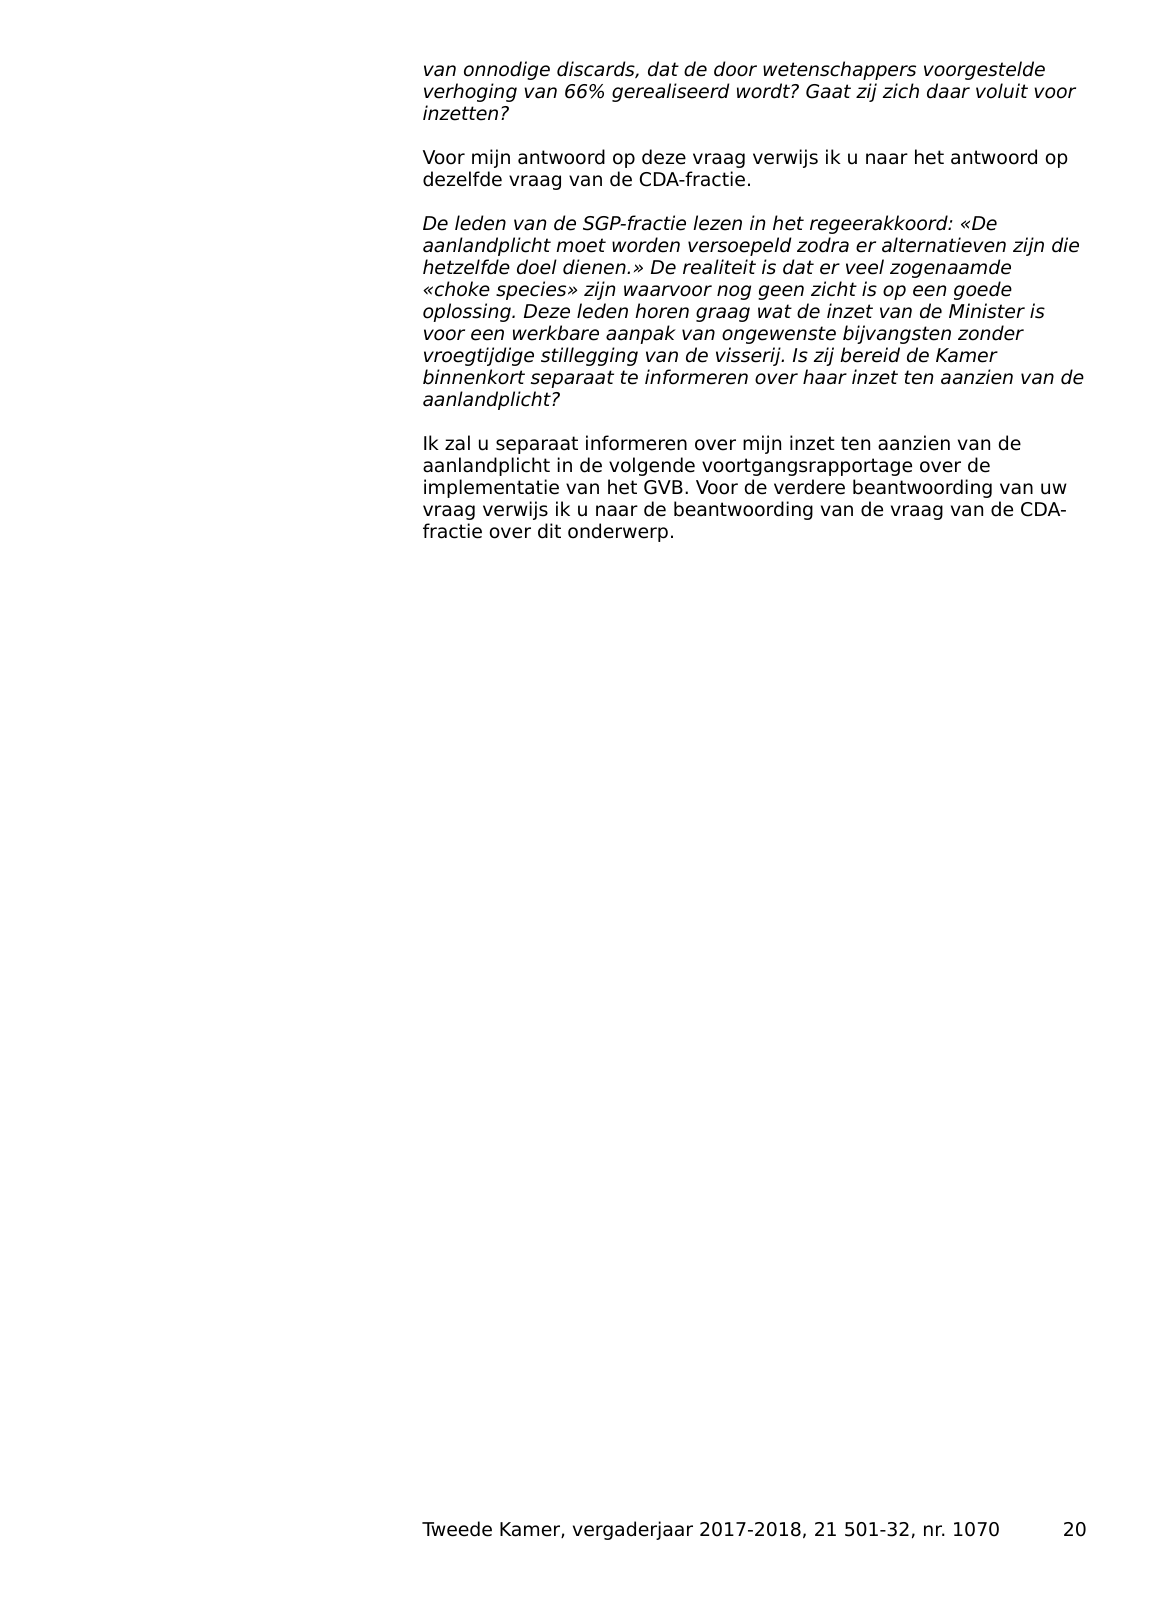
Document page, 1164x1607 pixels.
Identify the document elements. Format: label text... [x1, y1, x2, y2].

text De leden van de SGP-fractie lezen in het regeerakkoord: «De aanlandplicht moet worden versoepeld zodra er alternatieven zijn die hetzelfde doel dienen.» De realiteit is dat er veel zogenaamde «choke species» zijn waarvoor nog geen zicht is op een goede oplossing. Deze leden horen graag wat de inzet van de Minister is voor een werkbare aanpak van ongewenste bijvangsten zonder vroegtijdige stillegging van de visserij. Is zij bereid de Kamer binnenkort separaat te informeren over haar inzet ten aanzien van de aanlandplicht? [422, 213, 1087, 411]
text Voor mijn antwoord op deze vraag verwijs ik u naar het antwoord op dezelfde vraag van de CDA-fractie. [422, 147, 1087, 191]
text van onnodige discards, dat de door wetenschappers voorgestelde verhoging van 66% gerealiseerd wordt? Gaat zij zich daar voluit voor inzetten? [422, 59, 1087, 125]
text Ik zal u separaat informeren over mijn inzet ten aanzien van de aanlandplicht in de volgende voortgangsrapportage over de implementatie van het GVB. Voor de verdere beantwoording van uw vraag verwijs ik u naar de beantwoording van de vraag van de CDA-fractie over dit onderwerp. [422, 433, 1087, 543]
